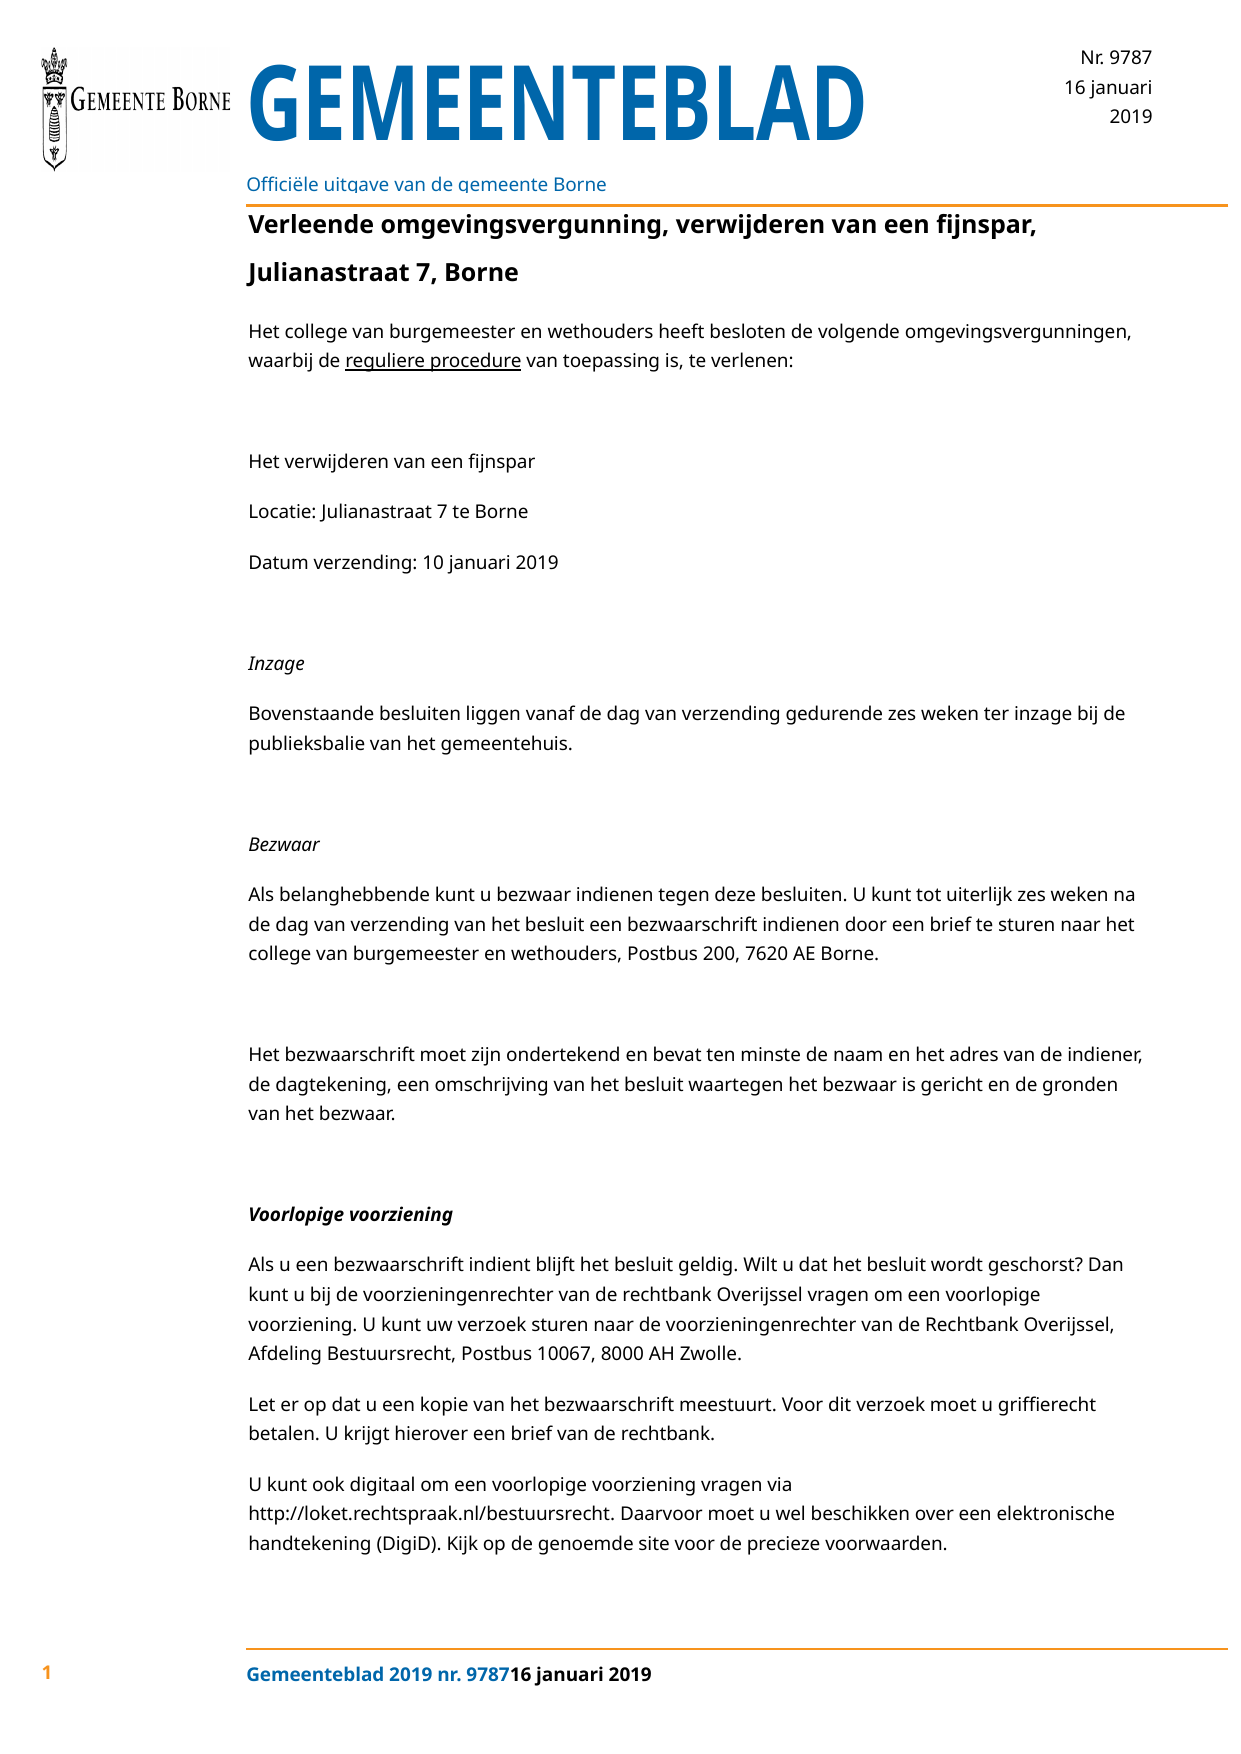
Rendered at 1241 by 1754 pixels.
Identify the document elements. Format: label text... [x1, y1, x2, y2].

text Bezwaar [248, 831, 1152, 857]
text Als u een bezwaarschrift indient blijft het besluit geldig. Wilt u dat het besluit wordt geschorst? Dan kunt u bij de voorzieningenrechter van de rechtbank Overijssel vragen om een voorlopige voorziening. U kunt uw verzoek sturen naar de voorzieningenrechter van de Rechtbank Overijssel, Afdeling Bestuursrecht, Postbus 10067, 8000 AH Zwolle. [248, 1252, 1152, 1366]
text Het verwijderen van een fijnspar [248, 448, 1152, 474]
text Verleende omgevingsvergunning, verwijderen van een fijnspar, Julianastraat 7, Borne [248, 207, 1152, 288]
text Datum verzending: 10 januari 2019 [248, 549, 1152, 575]
text Bovenstaande besluiten liggen vanaf de dag van verzending gedurende zes weken ter inzage bij de publieksbalie van het gemeentehuis. [248, 700, 1152, 756]
text U kunt ook digitaal om een voorlopige voorziening vragen via http://loket.rechtspraak.nl/bestuursrecht. Daarvoor moet u wel beschikken over een elektronische handtekening (DigiD). Kijk op de genoemde site voor de precieze voorwaarden. [248, 1471, 1152, 1556]
text Locatie: Julianastraat 7 te Borne [248, 499, 1152, 524]
picture [41, 47, 231, 172]
text Als belanghebbende kunt u bezwaar indienen tegen deze besluiten. U kunt tot uiterlijk zes weken na de dag van verzending van het besluit een bezwaarschrift indienen door een brief te sturen naar het college van burgemeester en wethouders, Postbus 200, 7620 AE Borne. [248, 881, 1152, 966]
text Het bezwaarschrift moet zijn ondertekend en bevat ten minste de naam en het adres van de indiener, de dagtekening, een omschrijving van het besluit waartegen het bezwaar is gericht en de gronden van het bezwaar. [248, 1041, 1152, 1126]
text Inzage [248, 650, 1152, 676]
text Let er op dat u een kopie van het bezwaarschrift meestuurt. Voor dit verzoek moet u griffierecht betalen. U krijgt hierover een brief van de rechtbank. [248, 1391, 1152, 1446]
text Het college van burgemeester en wethouders heeft besloten de volgende omgevingsvergunningen, waarbij de reguliere procedure van toepassing is, te verlenen: [248, 318, 1152, 373]
text Voorlopige voorziening [248, 1201, 1152, 1227]
